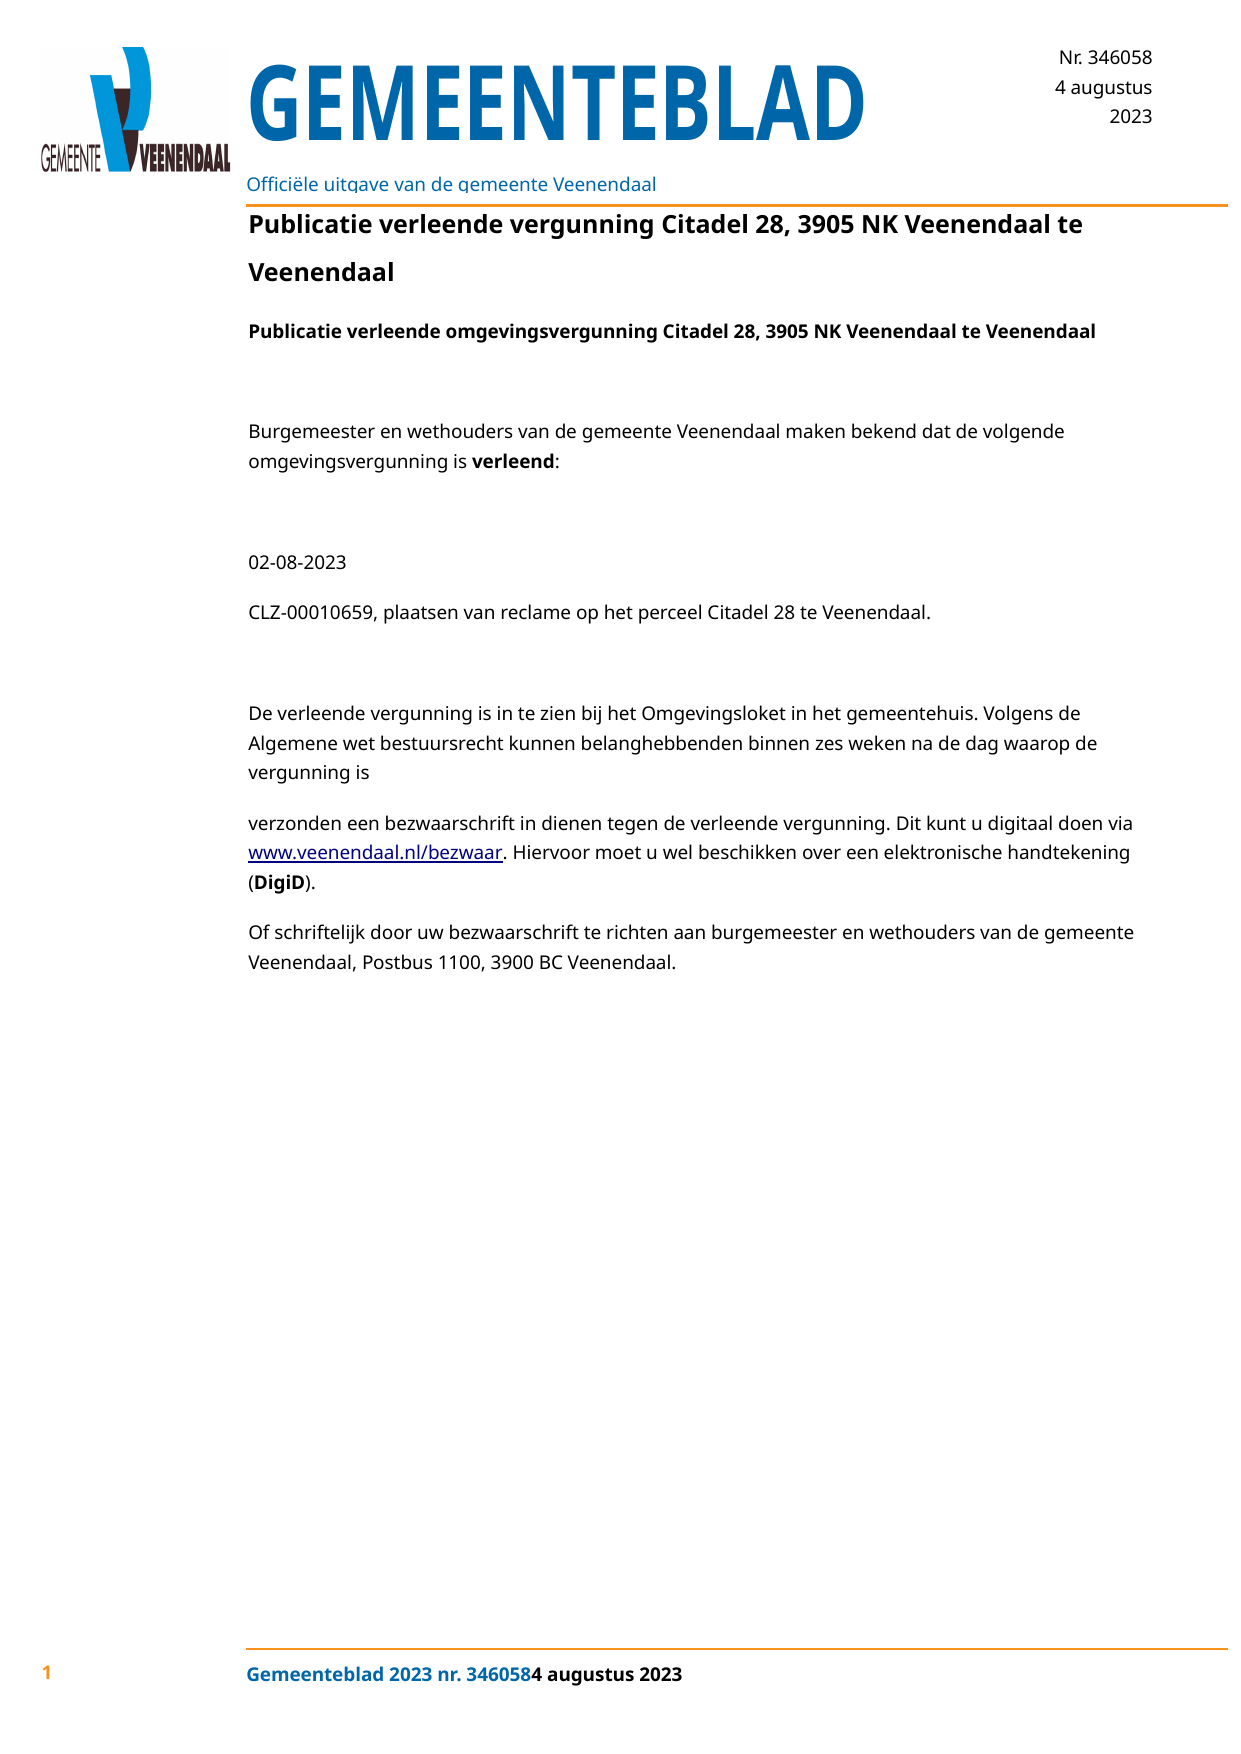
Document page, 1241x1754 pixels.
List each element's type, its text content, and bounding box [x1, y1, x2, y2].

picture [123, 47, 231, 172]
text verzonden een bezwaarschrift in dienen tegen de verleende vergunning. Dit kunt u digitaal doen via www.veenendaal.nl/bezwaar. Hiervoor moet u wel beschikken over een elektronische handtekening (DigiD). [248, 810, 1152, 895]
text 02-08-2023 [248, 549, 1152, 575]
text Burgemeester en wethouders van de gemeente Veenendaal maken bekend dat de volgende omgevingsvergunning is verleend: [248, 419, 1152, 474]
picture [41, 47, 130, 172]
text Publicatie verleende vergunning Citadel 28, 3905 NK Veenendaal te Veenendaal [248, 207, 1152, 288]
text Of schriftelijk door uw bezwaarschrift te richten aan burgemeester en wethouders van de gemeente Veenendaal, Postbus 1100, 3900 BC Veenendaal. [248, 919, 1152, 975]
text Publicatie verleende omgevingsvergunning Citadel 28, 3905 NK Veenendaal te Veenendaal [248, 318, 1152, 344]
text De verleende vergunning is in te zien bij het Omgevingsloket in het gemeentehuis. Volgens de Algemene wet bestuursrecht kunnen belanghebbenden binnen zes weken na de dag waarop de vergunning is [248, 700, 1152, 785]
text CLZ-00010659, plaatsen van reclame op het perceel Citadel 28 te Veenendaal. [248, 599, 1152, 625]
